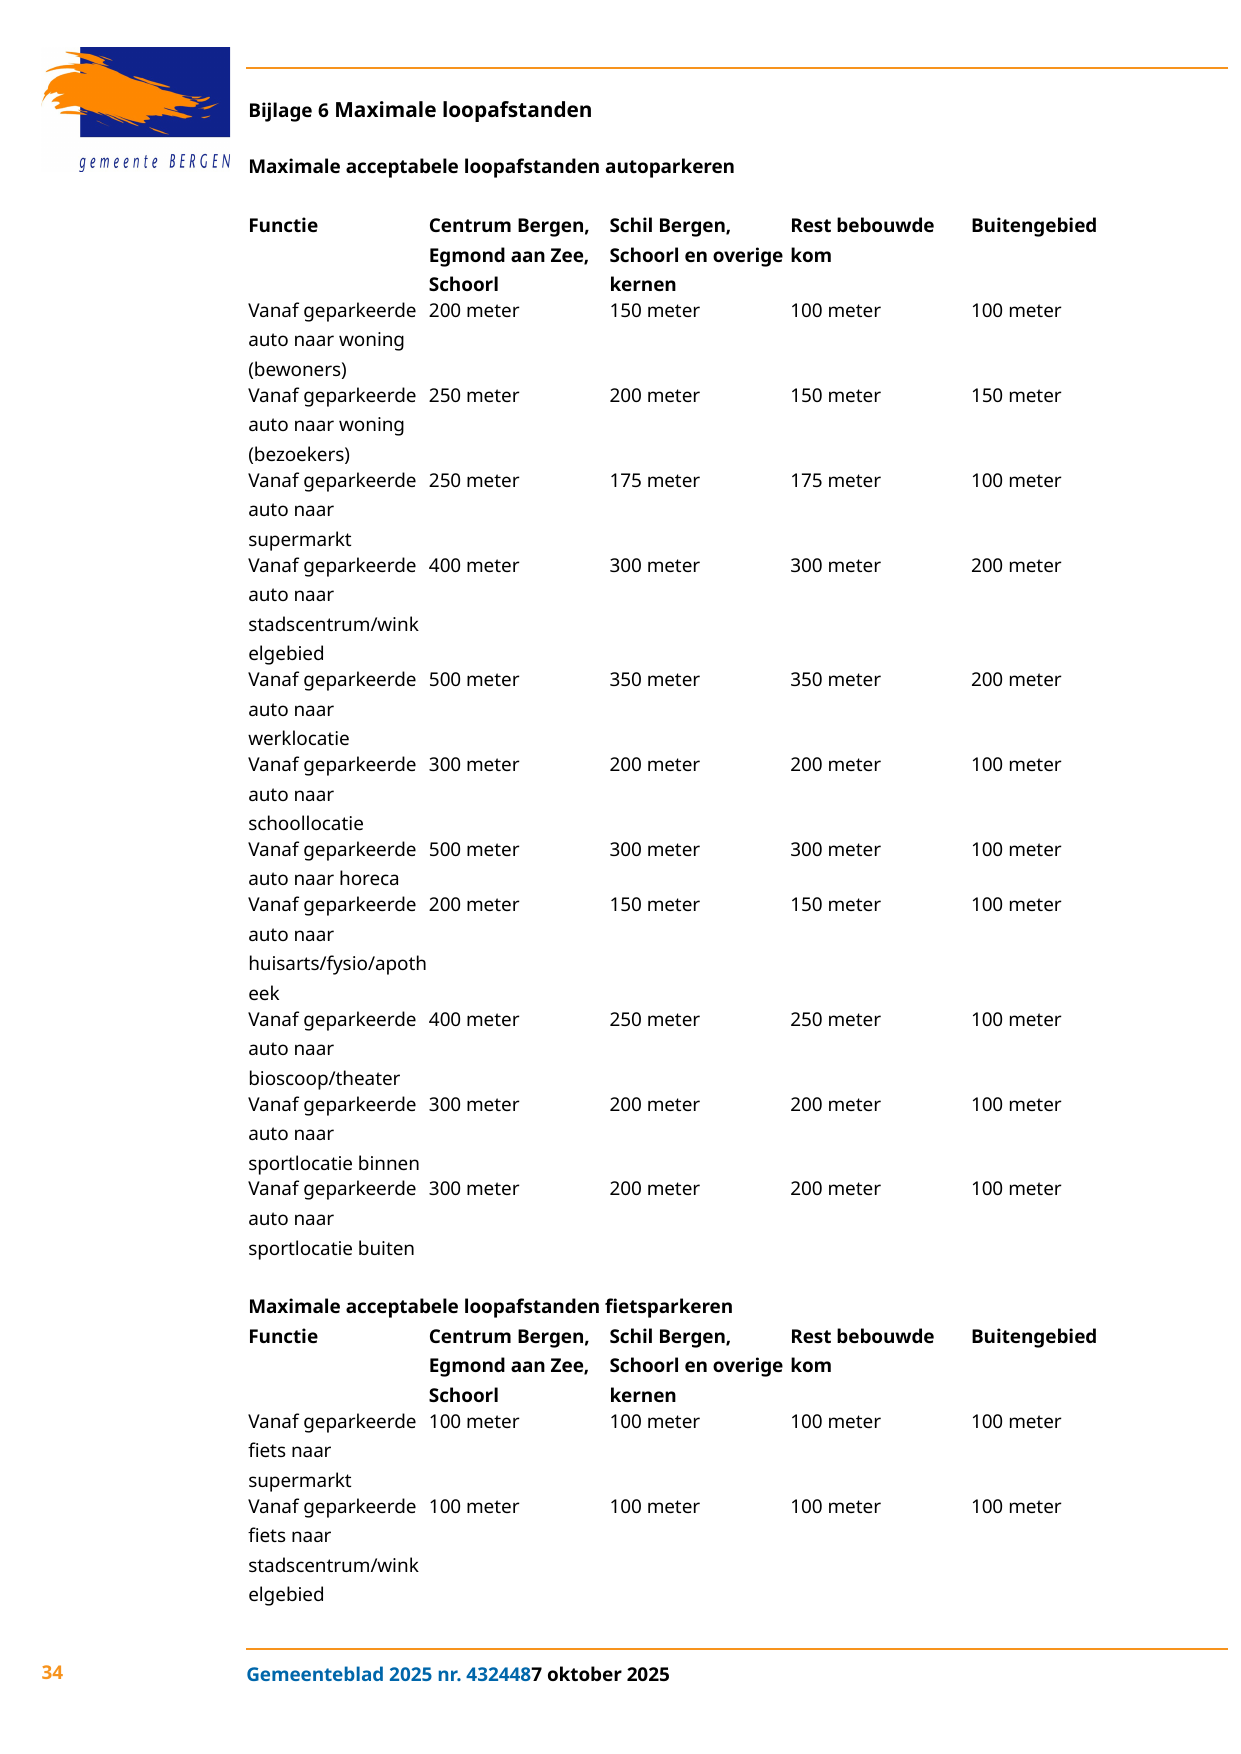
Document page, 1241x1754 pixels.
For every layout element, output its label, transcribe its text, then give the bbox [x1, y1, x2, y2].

table_cell 100 meter [609, 1493, 790, 1607]
table_cell Vanaf geparkeerde auto naar sportlocatie binnen [248, 1091, 429, 1176]
table_cell 100 meter [429, 1493, 609, 1607]
table_cell 500 meter [429, 836, 609, 891]
table_cell 100 meter [971, 1006, 1152, 1091]
table_header Buitengebied [971, 1323, 1152, 1408]
table_header Schil Bergen, Schoorl en overige kernen [609, 1323, 790, 1408]
table_cell 100 meter [429, 1408, 609, 1493]
table_cell 300 meter [609, 836, 790, 891]
table_cell Vanaf geparkeerde auto naar werklocatie [248, 666, 429, 751]
table_cell 150 meter [790, 891, 971, 1006]
text Maximale acceptabele loopafstanden autoparkeren [248, 153, 1152, 179]
table_header Centrum Bergen, Egmond aan Zee, Schoorl [429, 1323, 609, 1408]
table_cell 100 meter [971, 297, 1152, 382]
table_cell 300 meter [609, 552, 790, 666]
table_cell 175 meter [790, 467, 971, 552]
table_cell Vanaf geparkeerde fiets naar supermarkt [248, 1408, 429, 1493]
table_cell 100 meter [971, 1493, 1152, 1607]
table_cell 350 meter [609, 666, 790, 751]
table_cell 100 meter [790, 297, 971, 382]
table_header Centrum Bergen, Egmond aan Zee, Schoorl [429, 212, 609, 297]
table_cell 200 meter [790, 751, 971, 836]
table_cell 175 meter [609, 467, 790, 552]
text Maximale acceptabele loopafstanden fietsparkeren [248, 1293, 1152, 1319]
table_cell 500 meter [429, 666, 609, 751]
table_cell 300 meter [790, 836, 971, 891]
table_header Schil Bergen, Schoorl en overige kernen [609, 212, 790, 297]
table_cell 300 meter [790, 552, 971, 666]
table_cell 150 meter [971, 382, 1152, 467]
table_cell 350 meter [790, 666, 971, 751]
table_cell Vanaf geparkeerde auto naar sportlocatie buiten [248, 1176, 429, 1261]
table_cell Vanaf geparkeerde auto naar schoollocatie [248, 751, 429, 836]
table_cell Vanaf geparkeerde auto naar huisarts/fysio/apotheek [248, 891, 429, 1006]
table_cell 100 meter [790, 1408, 971, 1493]
table_cell 200 meter [609, 382, 790, 467]
table_cell 200 meter [971, 666, 1152, 751]
table_cell 250 meter [429, 467, 609, 552]
table_cell 200 meter [429, 891, 609, 1006]
table_cell Vanaf geparkeerde auto naar horeca [248, 836, 429, 891]
table_cell Vanaf geparkeerde auto naar woning (bewoners) [248, 297, 429, 382]
table_cell 200 meter [609, 1176, 790, 1261]
table_header Rest bebouwde kom [790, 212, 971, 297]
table_cell 200 meter [609, 1091, 790, 1176]
table_cell 100 meter [971, 1176, 1152, 1261]
table_cell Vanaf geparkeerde auto naar stadscentrum/winkelgebied [248, 552, 429, 666]
table_cell 200 meter [790, 1091, 971, 1176]
table_cell 150 meter [609, 891, 790, 1006]
table_cell 250 meter [609, 1006, 790, 1091]
table_cell 250 meter [429, 382, 609, 467]
table_cell 200 meter [429, 297, 609, 382]
table_cell Vanaf geparkeerde auto naar bioscoop/theater [248, 1006, 429, 1091]
table_cell 100 meter [971, 467, 1152, 552]
table_header Buitengebied [971, 212, 1152, 297]
text Bijlage 6 Maximale loopafstanden [248, 95, 1152, 123]
table_cell 100 meter [971, 836, 1152, 891]
table_cell Vanaf geparkeerde auto naar supermarkt [248, 467, 429, 552]
table_cell 150 meter [609, 297, 790, 382]
table_cell 300 meter [429, 1176, 609, 1261]
table_cell 200 meter [609, 751, 790, 836]
table_cell 150 meter [790, 382, 971, 467]
table_cell 100 meter [971, 1408, 1152, 1493]
table_cell 200 meter [790, 1176, 971, 1261]
table_cell 100 meter [790, 1493, 971, 1607]
table_cell 300 meter [429, 1091, 609, 1176]
table_cell 400 meter [429, 1006, 609, 1091]
table_header Rest bebouwde kom [790, 1323, 971, 1408]
table_header Functie [248, 212, 429, 297]
table_cell Vanaf geparkeerde auto naar woning (bezoekers) [248, 382, 429, 467]
picture [41, 47, 231, 172]
table_cell 100 meter [971, 1091, 1152, 1176]
table_cell 100 meter [971, 891, 1152, 1006]
table_cell 250 meter [790, 1006, 971, 1091]
table_cell Vanaf geparkeerde fiets naar stadscentrum/winkelgebied [248, 1493, 429, 1607]
table_cell 200 meter [971, 552, 1152, 666]
table_cell 400 meter [429, 552, 609, 666]
table_cell 100 meter [609, 1408, 790, 1493]
table_header Functie [248, 1323, 429, 1408]
table_cell 100 meter [971, 751, 1152, 836]
table_cell 300 meter [429, 751, 609, 836]
